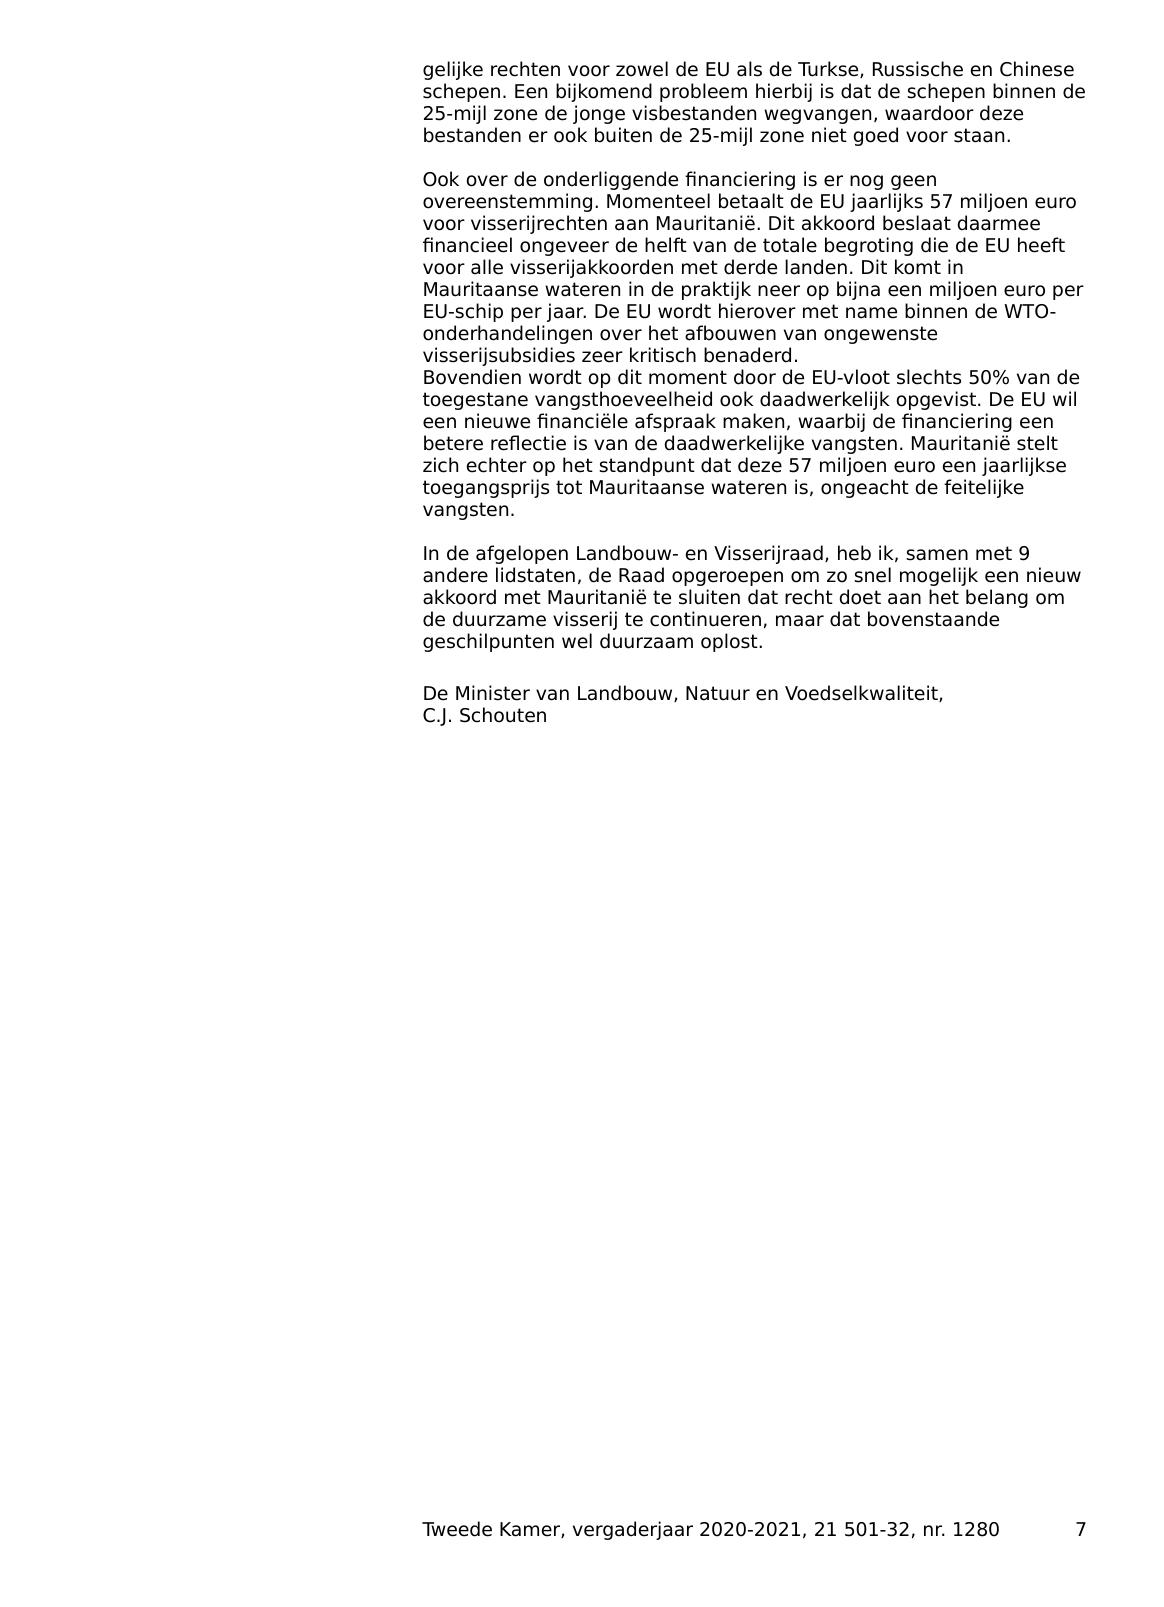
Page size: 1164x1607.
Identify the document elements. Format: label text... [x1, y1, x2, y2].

text Ook over de onderliggende financiering is er nog geen overeenstemming. Momenteel betaalt de EU jaarlijks 57 miljoen euro voor visserijrechten aan Mauritanië. Dit akkoord beslaat daarmee financieel ongeveer de helft van de totale begroting die de EU heeft voor alle visserijakkoorden met derde landen. Dit komt in Mauritaanse wateren in de praktijk neer op bijna een miljoen euro per EU-schip per jaar. De EU wordt hierover met name binnen de WTO-onderhandelingen over het afbouwen van ongewenste visserijsubsidies zeer kritisch benaderd. [422, 169, 1087, 367]
text gelijke rechten voor zowel de EU als de Turkse, Russische en Chinese schepen. Een bijkomend probleem hierbij is dat de schepen binnen de 25-mijl zone de jonge visbestanden wegvangen, waardoor deze bestanden er ook buiten de 25-mijl zone niet goed voor staan. [422, 59, 1087, 147]
text Bovendien wordt op dit moment door de EU-vloot slechts 50% van de toegestane vangsthoeveelheid ook daadwerkelijk opgevist. De EU wil een nieuwe financiële afspraak maken, waarbij de financiering een betere reflectie is van de daadwerkelijke vangsten. Mauritanië stelt zich echter op het standpunt dat deze 57 miljoen euro een jaarlijkse toegangsprijs tot Mauritaanse wateren is, ongeacht de feitelijke vangsten. [422, 367, 1087, 521]
text De Minister van Landbouw, Natuur en Voedselkwaliteit, C.J. Schouten [422, 683, 1087, 727]
text In de afgelopen Landbouw- en Visserijraad, heb ik, samen met 9 andere lidstaten, de Raad opgeroepen om zo snel mogelijk een nieuw akkoord met Mauritanië te sluiten dat recht doet aan het belang om de duurzame visserij te continueren, maar dat bovenstaande geschilpunten wel duurzaam oplost. [422, 543, 1087, 653]
